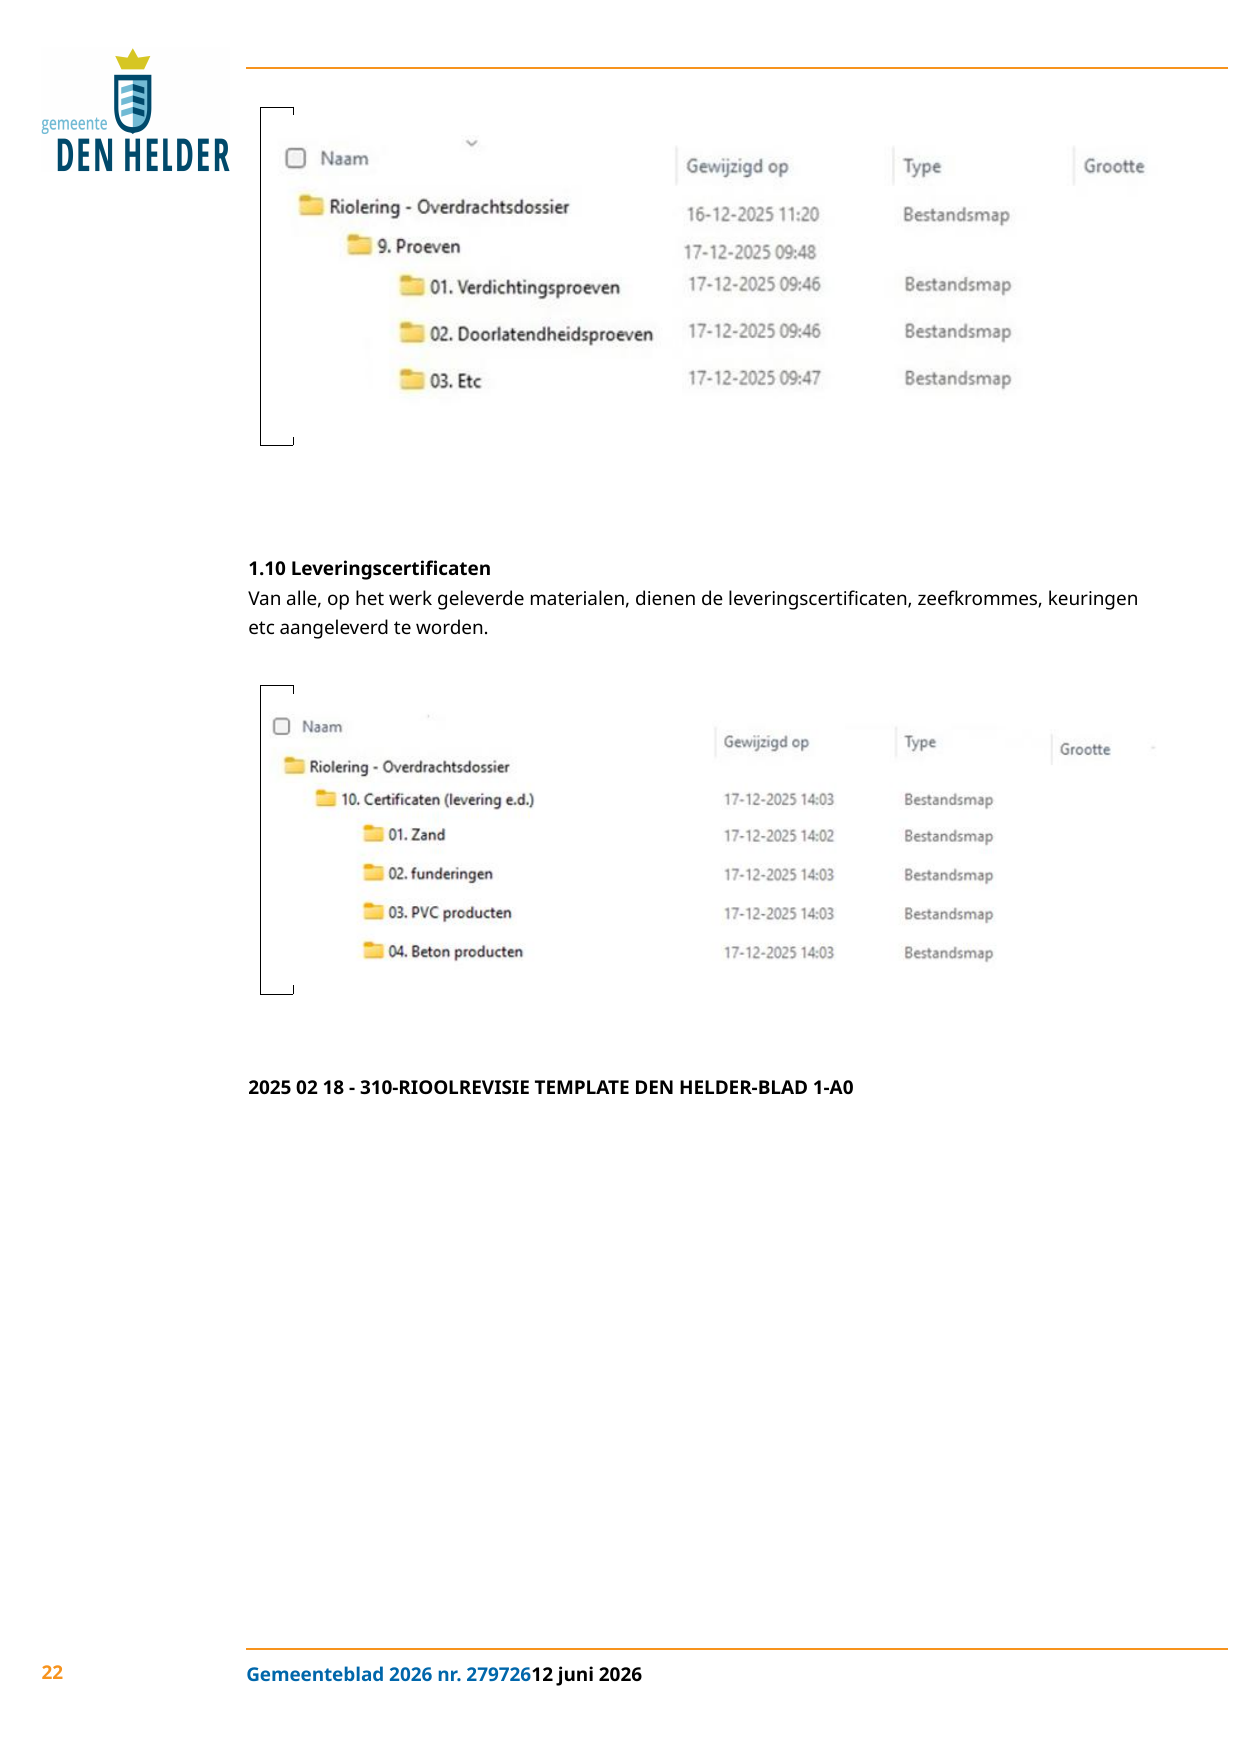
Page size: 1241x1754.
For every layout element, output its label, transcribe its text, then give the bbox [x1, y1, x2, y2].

picture [100, 154, 106, 172]
picture [268, 694, 1173, 985]
picture [182, 144, 187, 165]
text Van alle, op het werk geleverde materialen, dienen de leveringscertificaten, zeefkrommes, keuringen etc aangeleverd te worden. [248, 585, 1152, 640]
text 1.10 Leveringscertificaten [248, 555, 1152, 581]
picture [130, 157, 135, 172]
text 2025 02 18 - 310-RIOOLREVISIE TEMPLATE DEN HELDER-BLAD 1-A0 [248, 1074, 1152, 1100]
picture [220, 160, 224, 172]
picture [41, 47, 231, 172]
picture [268, 115, 1173, 437]
picture [63, 144, 68, 165]
